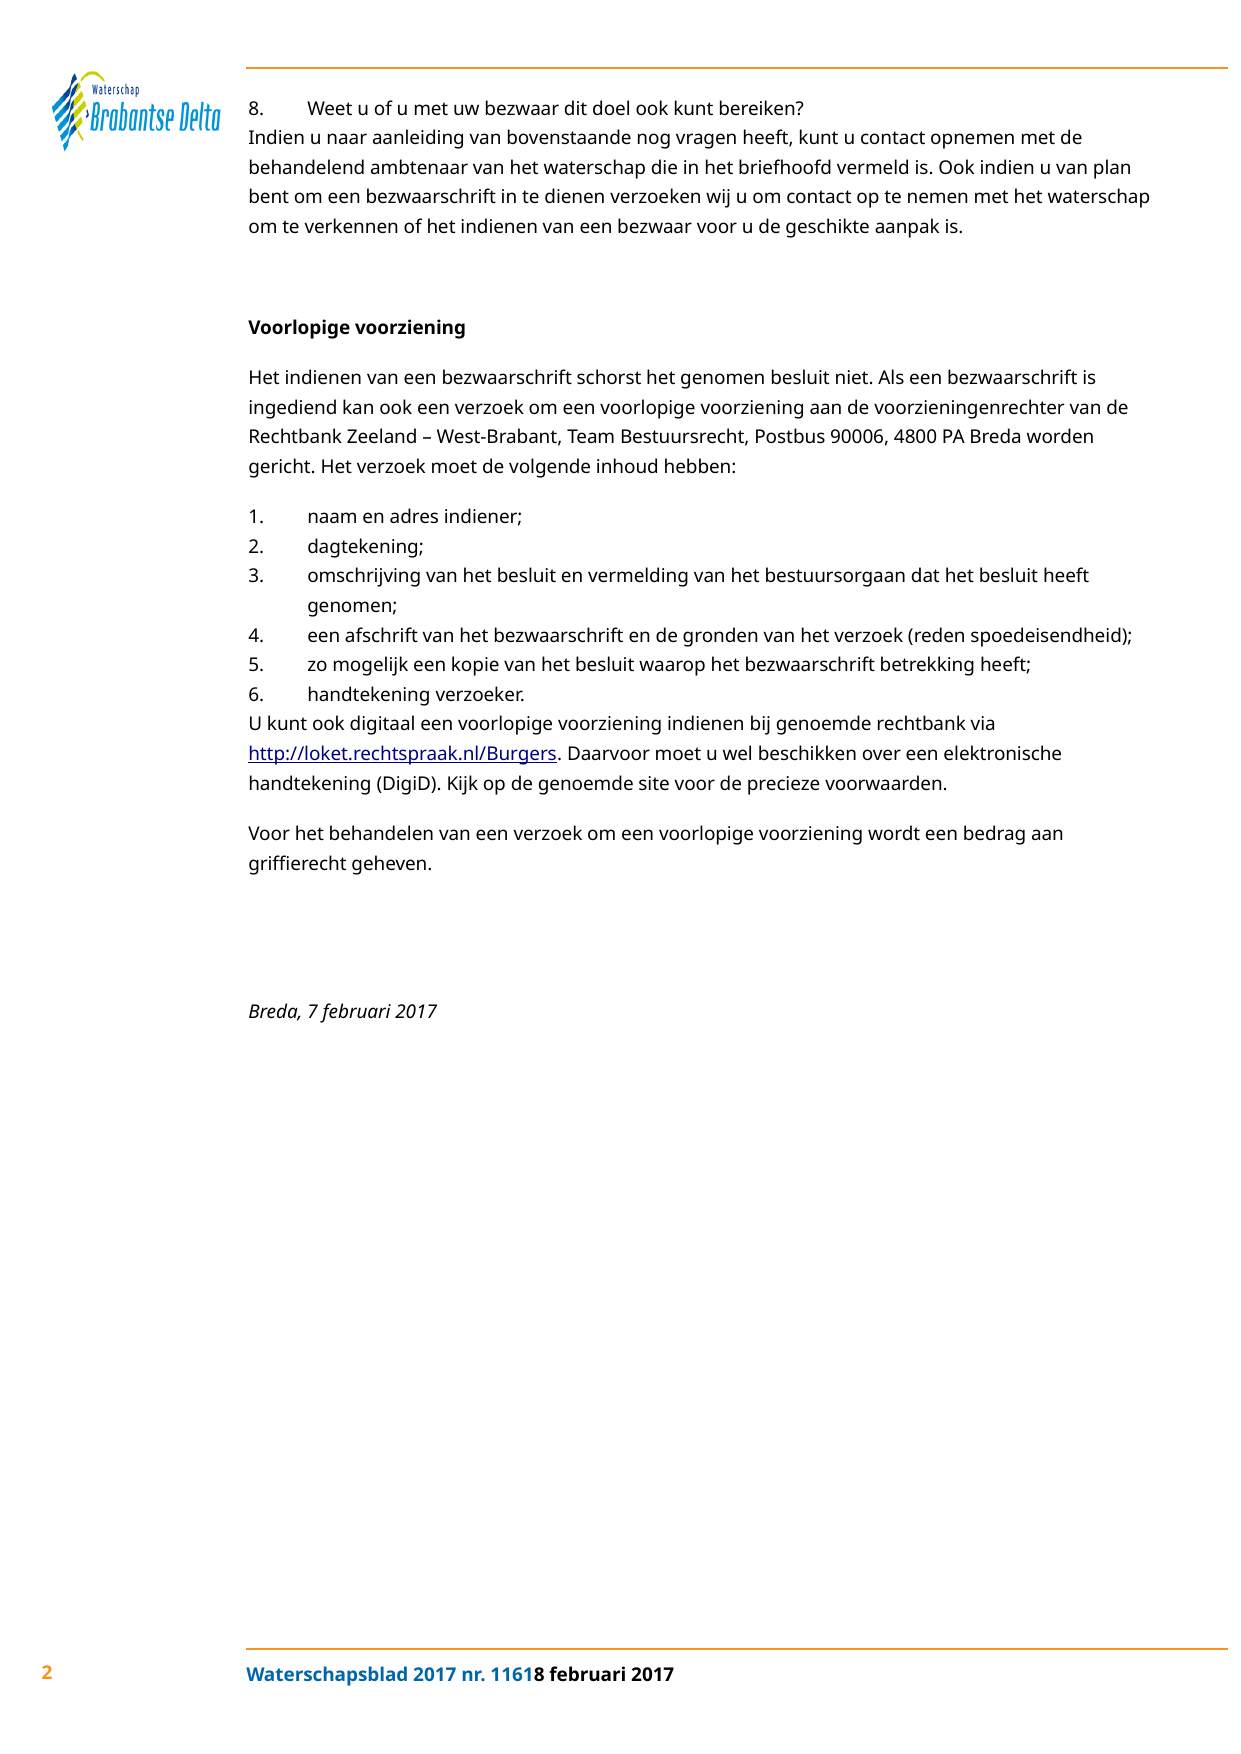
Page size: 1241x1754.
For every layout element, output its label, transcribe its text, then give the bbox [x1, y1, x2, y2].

list handtekening verzoeker. [248, 681, 1152, 707]
text Voor het behandelen van een verzoek om een voorlopige voorziening wordt een bedrag aan griffierecht geheven. [248, 820, 1152, 876]
text Indien u naar aanleiding van bovenstaande nog vragen heeft, kunt u contact opnemen met de behandelend ambtenaar van het waterschap die in het briefhoofd vermeld is. Ook indien u van plan bent om een bezwaarschrift in te dienen verzoeken wij u om contact op te nemen met het waterschap om te verkennen of het indienen van een bezwaar voor u de geschikte aanpak is. [248, 124, 1152, 239]
list Weet u of u met uw bezwaar dit doel ook kunt bereiken? [248, 95, 1152, 121]
text U kunt ook digitaal een voorlopige voorziening indienen bij genoemde rechtbank via http://loket.rechtspraak.nl/Burgers. Daarvoor moet u wel beschikken over een elektronische handtekening (DigiD). Kijk op de genoemde site voor de precieze voorwaarden. [248, 711, 1152, 796]
list naam en adres indiener; [248, 503, 1152, 529]
text Voorlopige voorziening [248, 314, 1152, 340]
list dagtekening; [248, 533, 1152, 559]
text Breda, 7 februari 2017 [248, 998, 1152, 1024]
list omschrijving van het besluit en vermelding van het bestuursorgaan dat het besluit heeft genomen; [248, 563, 1152, 618]
picture [41, 47, 231, 172]
list een afschrift van het bezwaarschrift en de gronden van het verzoek (reden spoedeisendheid); [248, 622, 1152, 648]
list zo mogelijk een kopie van het besluit waarop het bezwaarschrift betrekking heeft; [248, 651, 1152, 677]
text Het indienen van een bezwaarschrift schorst het genomen besluit niet. Als een bezwaarschrift is ingediend kan ook een verzoek om een voorlopige voorziening aan de voorzieningenrechter van de Rechtbank Zeeland – West-Brabant, Team Bestuursrecht, Postbus 90006, 4800 PA Breda worden gericht. Het verzoek moet de volgende inhoud hebben: [248, 364, 1152, 479]
